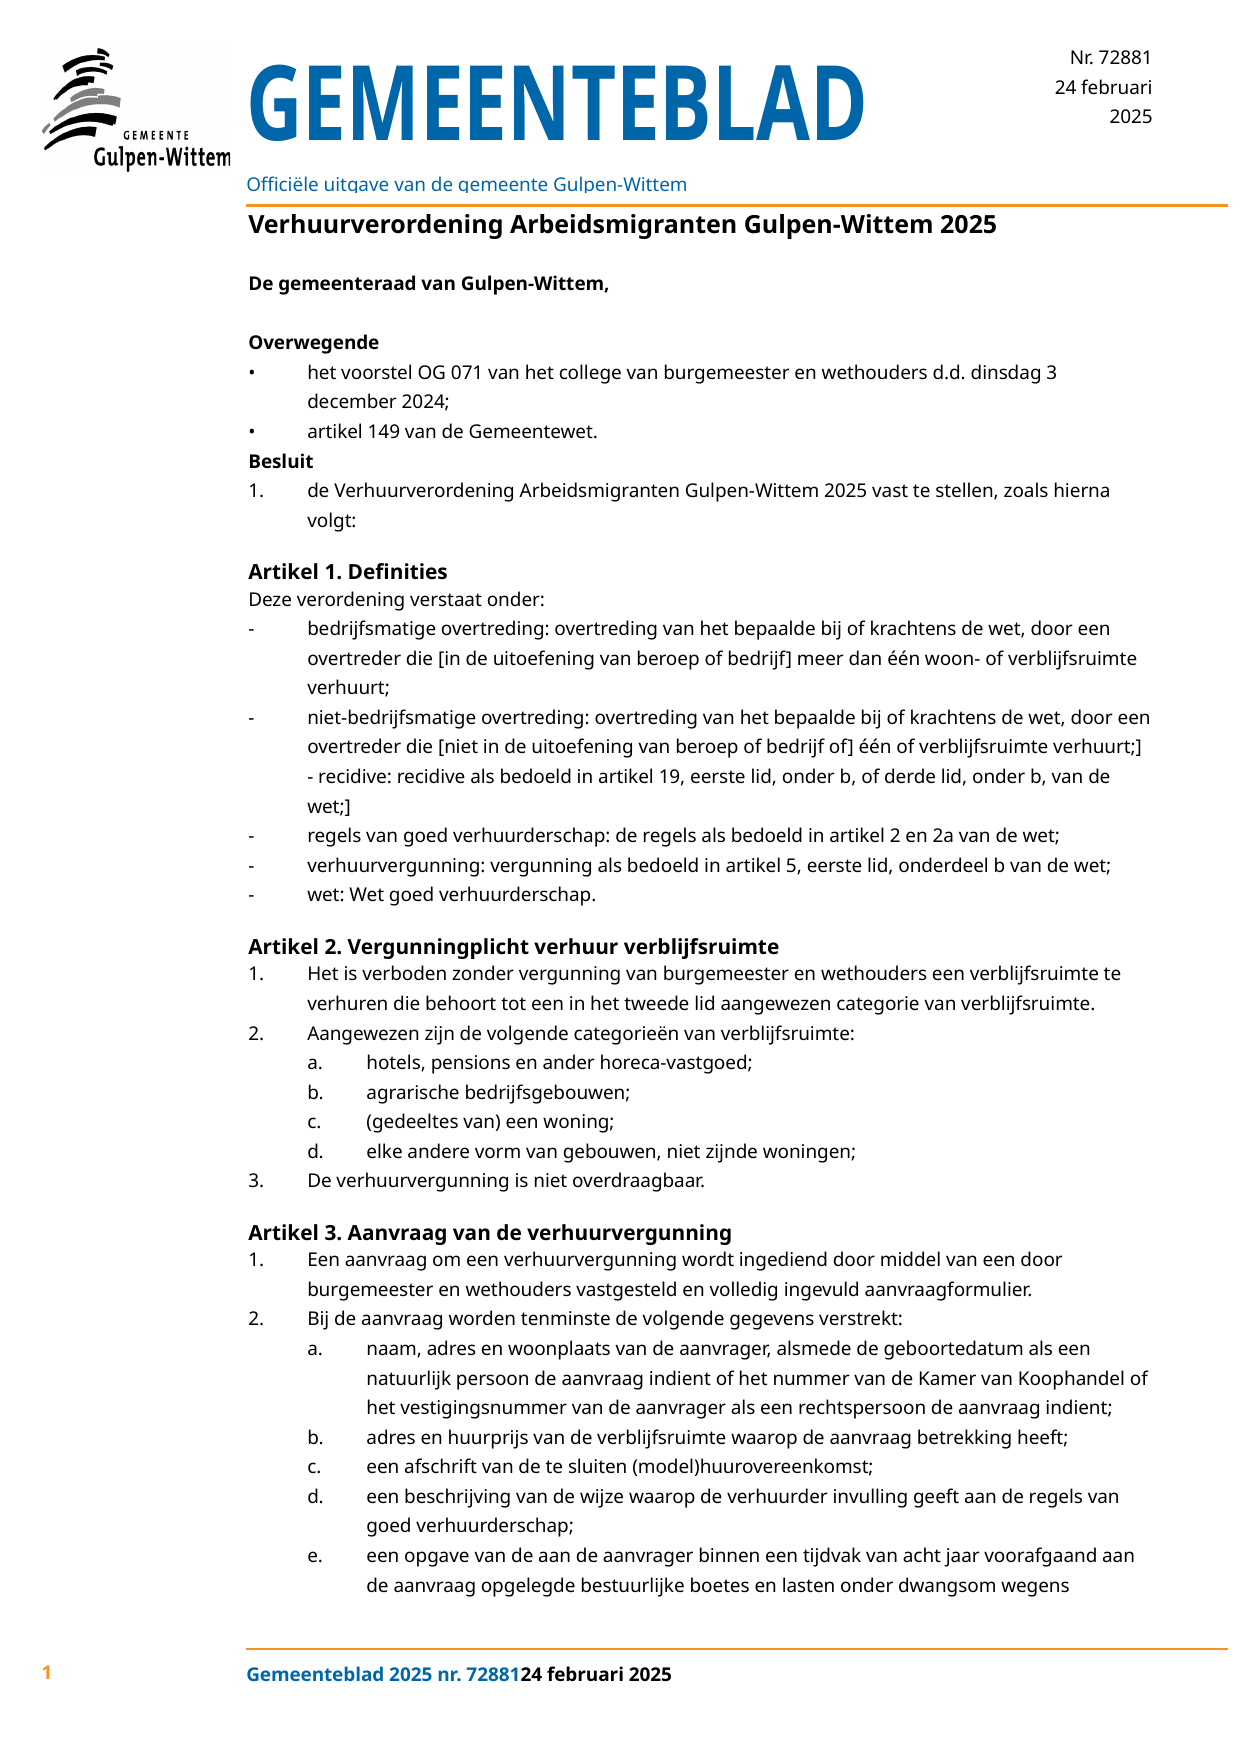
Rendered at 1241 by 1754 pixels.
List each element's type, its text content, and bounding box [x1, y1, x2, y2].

text Verhuurverordening Arbeidsmigranten Gulpen-Wittem 2025 [248, 207, 1152, 241]
picture [41, 47, 231, 172]
list het voorstel OG 071 van het college van burgemeester en wethouders d.d. dinsdag 3 december 2024; [248, 359, 1152, 414]
text De gemeenteraad van Gulpen-Wittem, [248, 270, 1152, 296]
list Een aanvraag om een verhuurvergunning wordt ingediend door middel van een door burgemeester en wethouders vastgesteld en volledig ingevuld aanvraagformulier. [248, 1246, 1152, 1302]
list wet: Wet goed verhuurderschap. [248, 882, 1152, 907]
list elke andere vorm van gebouwen, niet zijnde woningen; [307, 1138, 1152, 1164]
list Bij de aanvraag worden tenminste de volgende gegevens verstrekt: [248, 1306, 1152, 1331]
text Overwegende [248, 329, 1152, 355]
list regels van goed verhuurderschap: de regels als bedoeld in artikel 2 en 2a van de wet; [248, 822, 1152, 848]
list artikel 149 van de Gemeentewet. [248, 418, 1152, 444]
list bedrijfsmatige overtreding: overtreding van het bepaalde bij of krachtens de wet, door een overtreder die [in de uitoefening van beroep of bedrijf] meer dan één woon- of verblijfsruimte verhuurt; [248, 615, 1152, 700]
list de Verhuurverordening Arbeidsmigranten Gulpen-Wittem 2025 vast te stellen, zoals hierna volgt: [248, 477, 1152, 533]
list agrarische bedrijfsgebouwen; [307, 1079, 1152, 1104]
text Artikel 3. Aanvraag van de verhuurvergunning [248, 1218, 1152, 1246]
list hotels, pensions en ander horeca-vastgoed; [307, 1049, 1152, 1075]
list verhuurvergunning: vergunning als bedoeld in artikel 5, eerste lid, onderdeel b van de wet; [248, 852, 1152, 878]
list een afschrift van de te sluiten (model)huurovereenkomst; [307, 1453, 1152, 1479]
list De verhuurvergunning is niet overdraagbaar. [248, 1168, 1152, 1193]
list Het is verboden zonder vergunning van burgemeester en wethouders een verblijfsruimte te verhuren die behoort tot een in het tweede lid aangewezen categorie van verblijfsruimte. [248, 961, 1152, 1016]
list een beschrijving van de wijze waarop de verhuurder invulling geeft aan de regels van goed verhuurderschap; [307, 1483, 1152, 1538]
text Artikel 2. Vergunningplicht verhuur verblijfsruimte [248, 932, 1152, 961]
list niet-bedrijfsmatige overtreding: overtreding van het bepaalde bij of krachtens de wet, door een overtreder die [niet in de uitoefening van beroep of bedrijf of] één of verblijfsruimte verhuurt;] - recidive: recidive als bedoeld in artikel 19, eerste lid, onder b, of derde lid, onder b, van de wet;] [248, 704, 1152, 819]
list naam, adres en woonplaats van de aanvrager, alsmede de geboortedatum als een natuurlijk persoon de aanvraag indient of het nummer van de Kamer van Koophandel of het vestigingsnummer van de aanvrager als een rechtspersoon de aanvraag indient; [307, 1335, 1152, 1420]
list een opgave van de aan de aanvrager binnen een tijdvak van acht jaar voorafgaand aan de aanvraag opgelegde bestuurlijke boetes en lasten onder dwangsom wegens [307, 1542, 1152, 1598]
text Deze verordening verstaat onder: [248, 586, 1152, 612]
list adres en huurprijs van de verblijfsruimte waarop de aanvraag betrekking heeft; [307, 1424, 1152, 1450]
text Besluit [248, 448, 1152, 473]
text Artikel 1. Definities [248, 557, 1152, 586]
list Aangewezen zijn de volgende categorieën van verblijfsruimte: [248, 1020, 1152, 1045]
list (gedeeltes van) een woning; [307, 1108, 1152, 1134]
